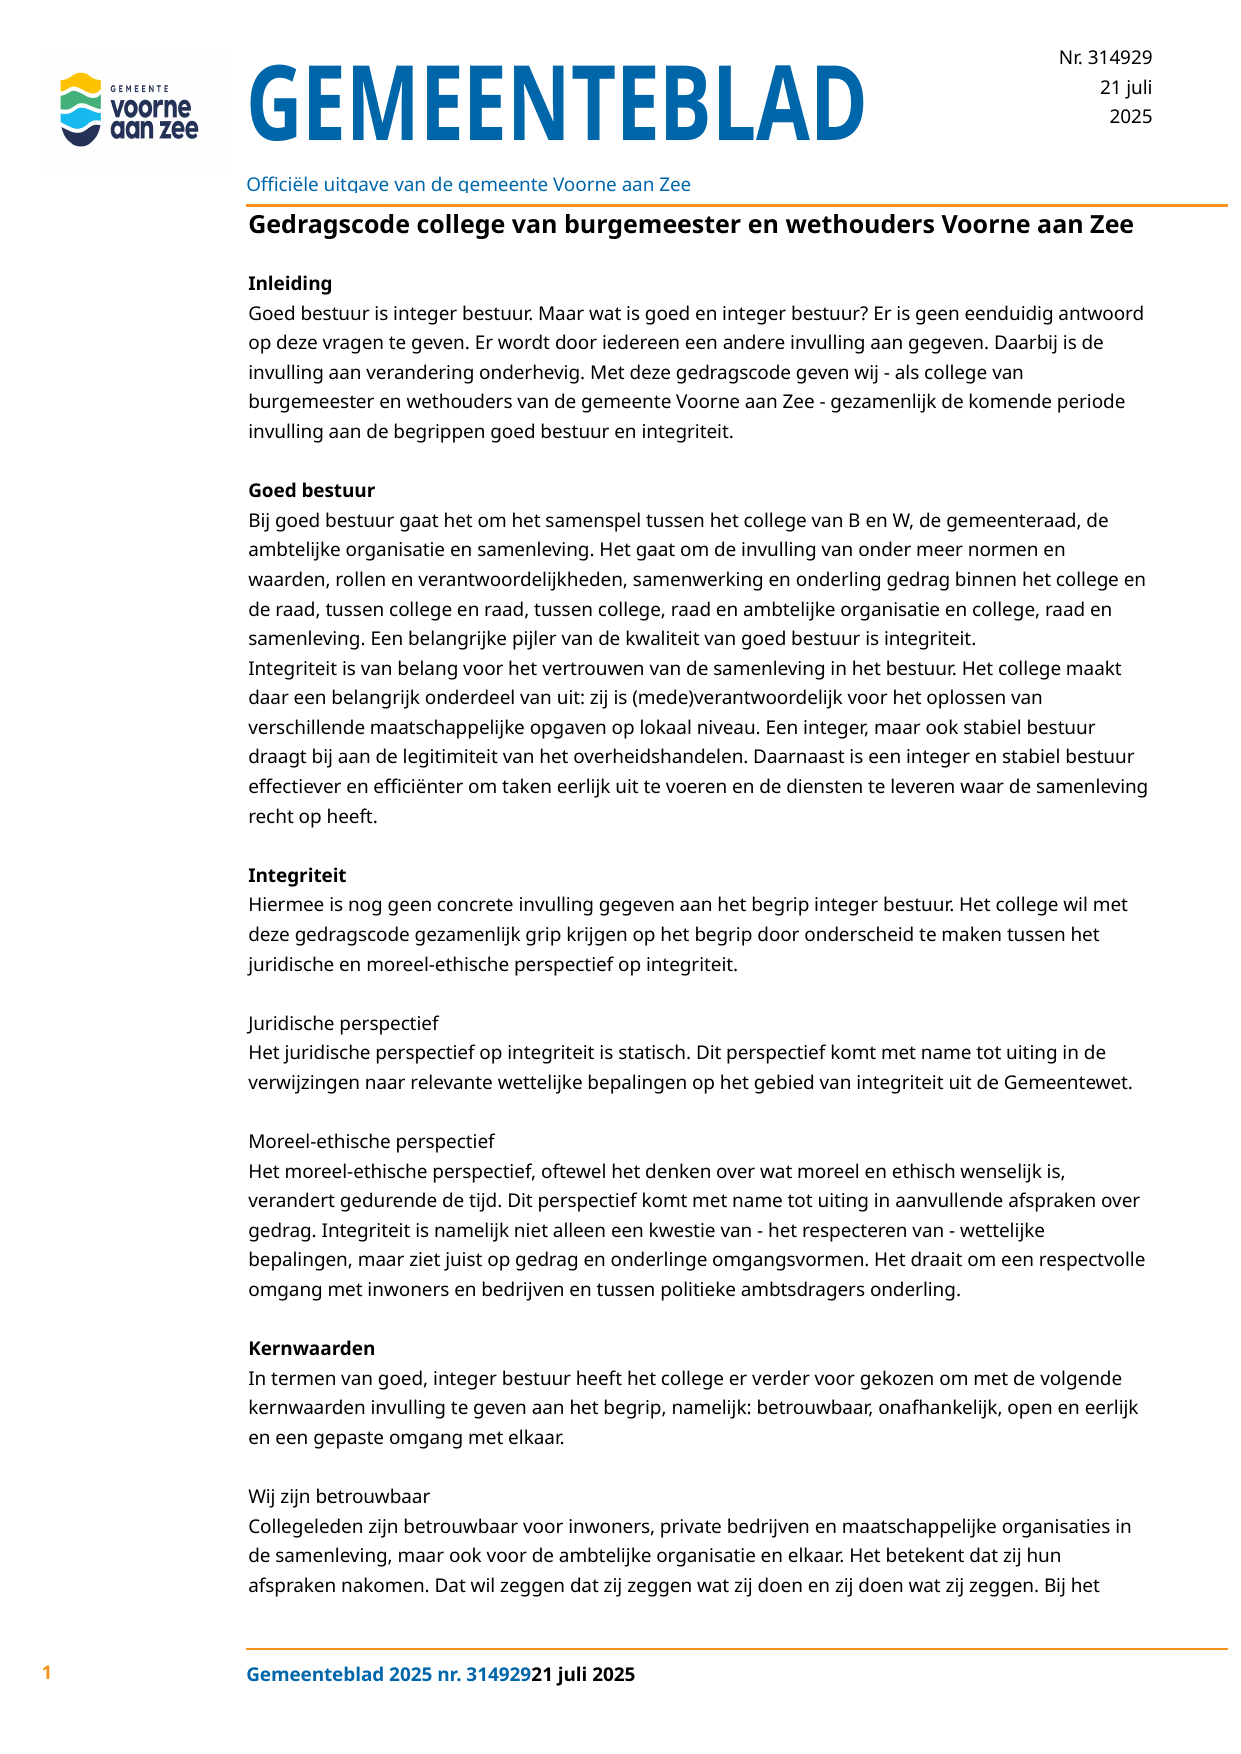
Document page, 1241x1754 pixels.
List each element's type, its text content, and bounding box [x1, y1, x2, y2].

text Hiermee is nog geen concrete invulling gegeven aan het begrip integer bestuur. Het college wil met deze gedragscode gezamenlijk grip krijgen op het begrip door onderscheid te maken tussen het juridische en moreel-ethische perspectief op integriteit. [248, 892, 1152, 976]
text Inleiding [248, 270, 1152, 296]
text Integriteit [248, 862, 1152, 888]
text Goed bestuur is integer bestuur. Maar wat is goed en integer bestuur? Er is geen eenduidig antwoord op deze vragen te geven. Er wordt door iedereen een andere invulling aan gegeven. Daarbij is de invulling aan verandering onderhevig. Met deze gedragscode geven wij - als college van burgemeester en wethouders van de gemeente Voorne aan Zee - gezamenlijk de komende periode invulling aan de begrippen goed bestuur en integriteit. [248, 300, 1152, 444]
text Bij goed bestuur gaat het om het samenspel tussen het college van B en W, de gemeenteraad, de ambtelijke organisatie en samenleving. Het gaat om de invulling van onder meer normen en waarden, rollen en verantwoordelijkheden, samenwerking en onderling gedrag binnen het college en de raad, tussen college en raad, tussen college, raad en ambtelijke organisatie en college, raad en samenleving. Een belangrijke pijler van de kwaliteit van goed bestuur is integriteit. [248, 507, 1152, 651]
text Het juridische perspectief op integriteit is statisch. Dit perspectief komt met name tot uiting in de verwijzingen naar relevante wettelijke bepalingen op het gebied van integriteit uit de Gemeentewet. [248, 1039, 1152, 1095]
text Collegeleden zijn betrouwbaar voor inwoners, private bedrijven en maatschappelijke organisaties in de samenleving, maar ook voor de ambtelijke organisatie en elkaar. Het betekent dat zij hun afspraken nakomen. Dat wil zeggen dat zij zeggen wat zij doen en zij doen wat zij zeggen. Bij het [248, 1513, 1152, 1598]
text Integriteit is van belang voor het vertrouwen van de samenleving in het bestuur. Het college maakt daar een belangrijk onderdeel van uit: zij is (mede)verantwoordelijk voor het oplossen van verschillende maatschappelijke opgaven op lokaal niveau. Een integer, maar ook stabiel bestuur draagt bij aan de legitimiteit van het overheidshandelen. Daarnaast is een integer en stabiel bestuur effectiever en efficiënter om taken eerlijk uit te voeren en de diensten te leveren waar de samenleving recht op heeft. [248, 655, 1152, 828]
text Kernwaarden [248, 1335, 1152, 1361]
text Juridische perspectief [248, 1010, 1152, 1036]
text Wij zijn betrouwbaar [248, 1483, 1152, 1509]
picture [41, 47, 231, 172]
text Moreel-ethische perspectief [248, 1128, 1152, 1154]
text Het moreel-ethische perspectief, oftewel het denken over wat moreel en ethisch wenselijk is, verandert gedurende de tijd. Dit perspectief komt met name tot uiting in aanvullende afspraken over gedrag. Integriteit is namelijk niet alleen een kwestie van - het respecteren van - wettelijke bepalingen, maar ziet juist op gedrag en onderlinge omgangsvormen. Het draait om een respectvolle omgang met inwoners en bedrijven en tussen politieke ambtsdragers onderling. [248, 1158, 1152, 1302]
text In termen van goed, integer bestuur heeft het college er verder voor gekozen om met de volgende kernwaarden invulling te geven aan het begrip, namelijk: betrouwbaar, onafhankelijk, open en eerlijk en een gepaste omgang met elkaar. [248, 1365, 1152, 1450]
text Goed bestuur [248, 477, 1152, 503]
text Gedragscode college van burgemeester en wethouders Voorne aan Zee [248, 207, 1152, 241]
